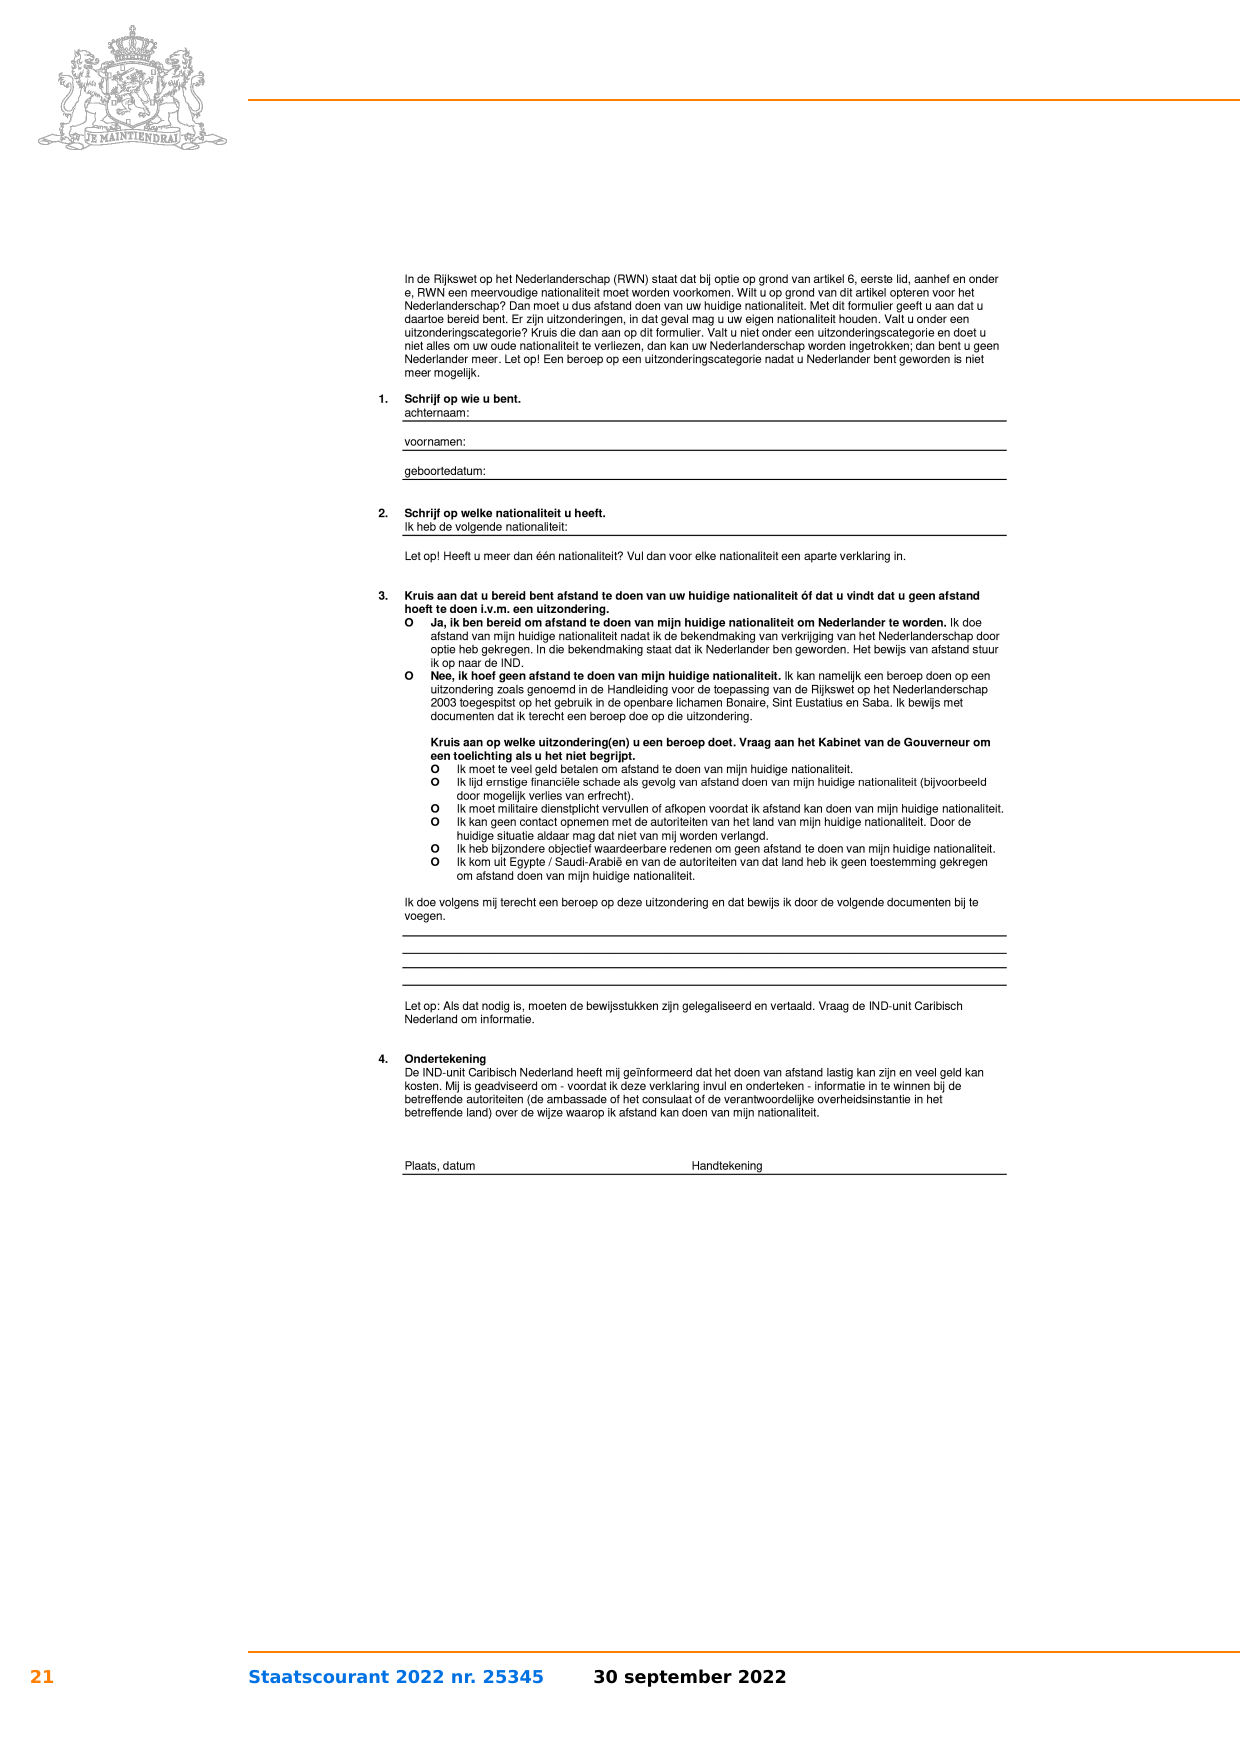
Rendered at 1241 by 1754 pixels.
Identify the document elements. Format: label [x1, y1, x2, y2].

picture [38, 25, 227, 150]
picture [248, 155, 1134, 1407]
